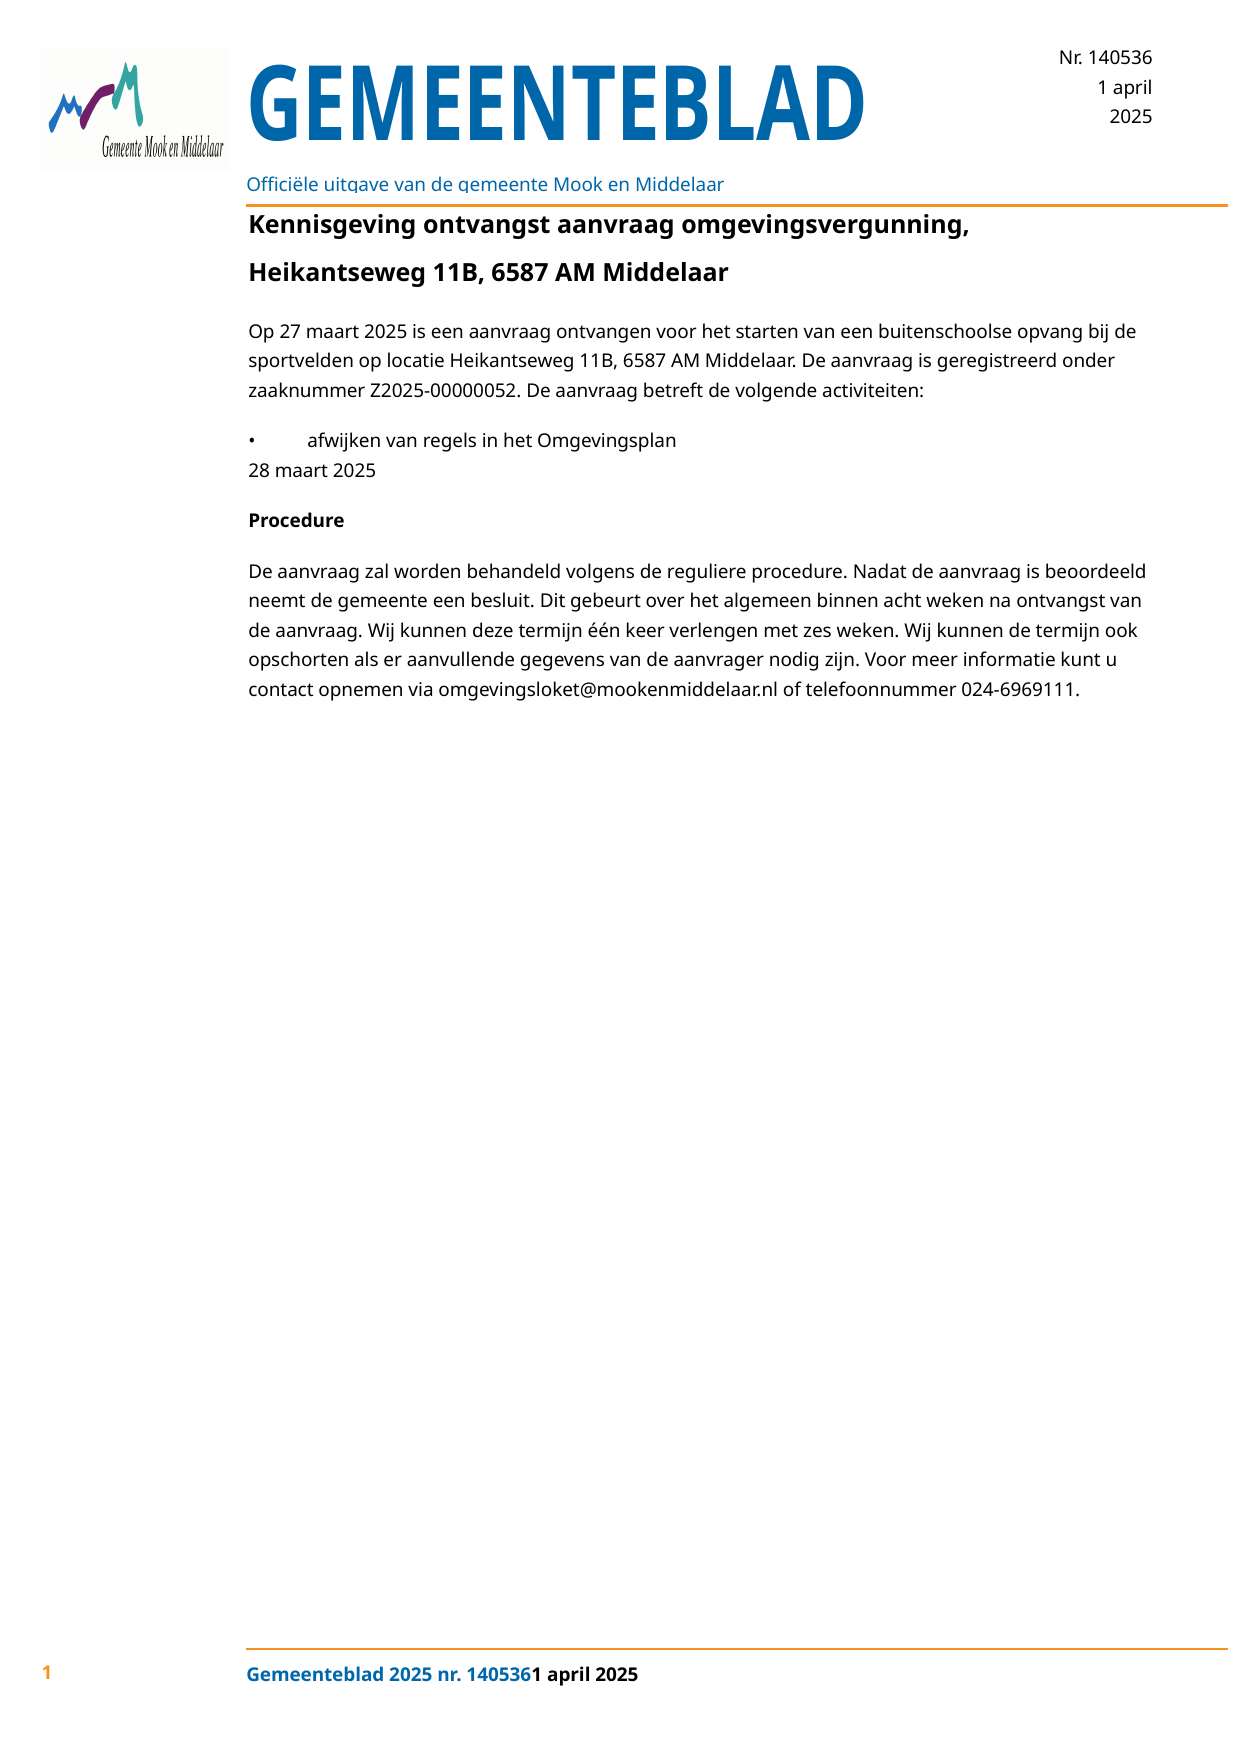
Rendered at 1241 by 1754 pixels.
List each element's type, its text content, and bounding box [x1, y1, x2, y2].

text 28 maart 2025 [248, 457, 1152, 483]
text Procedure [248, 507, 1152, 533]
text Op 27 maart 2025 is een aanvraag ontvangen voor het starten van een buitenschoolse opvang bij de sportvelden op locatie Heikantseweg 11B, 6587 AM Middelaar. De aanvraag is geregistreerd onder zaaknummer Z2025-00000052. De aanvraag betreft de volgende activiteiten: [248, 318, 1152, 403]
text De aanvraag zal worden behandeld volgens de reguliere procedure. Nadat de aanvraag is beoordeeld neemt de gemeente een besluit. Dit gebeurt over het algemeen binnen acht weken na ontvangst van de aanvraag. Wij kunnen deze termijn één keer verlengen met zes weken. Wij kunnen de termijn ook opschorten als er aanvullende gegevens van de aanvrager nodig zijn. Voor meer informatie kunt u contact opnemen via omgevingsloket@mookenmiddelaar.nl of telefoonnummer 024-6969111. [248, 558, 1152, 702]
text Kennisgeving ontvangst aanvraag omgevingsvergunning, Heikantseweg 11B, 6587 AM Middelaar [248, 207, 1152, 288]
picture [41, 47, 231, 172]
list afwijken van regels in het Omgevingsplan [248, 427, 1152, 453]
